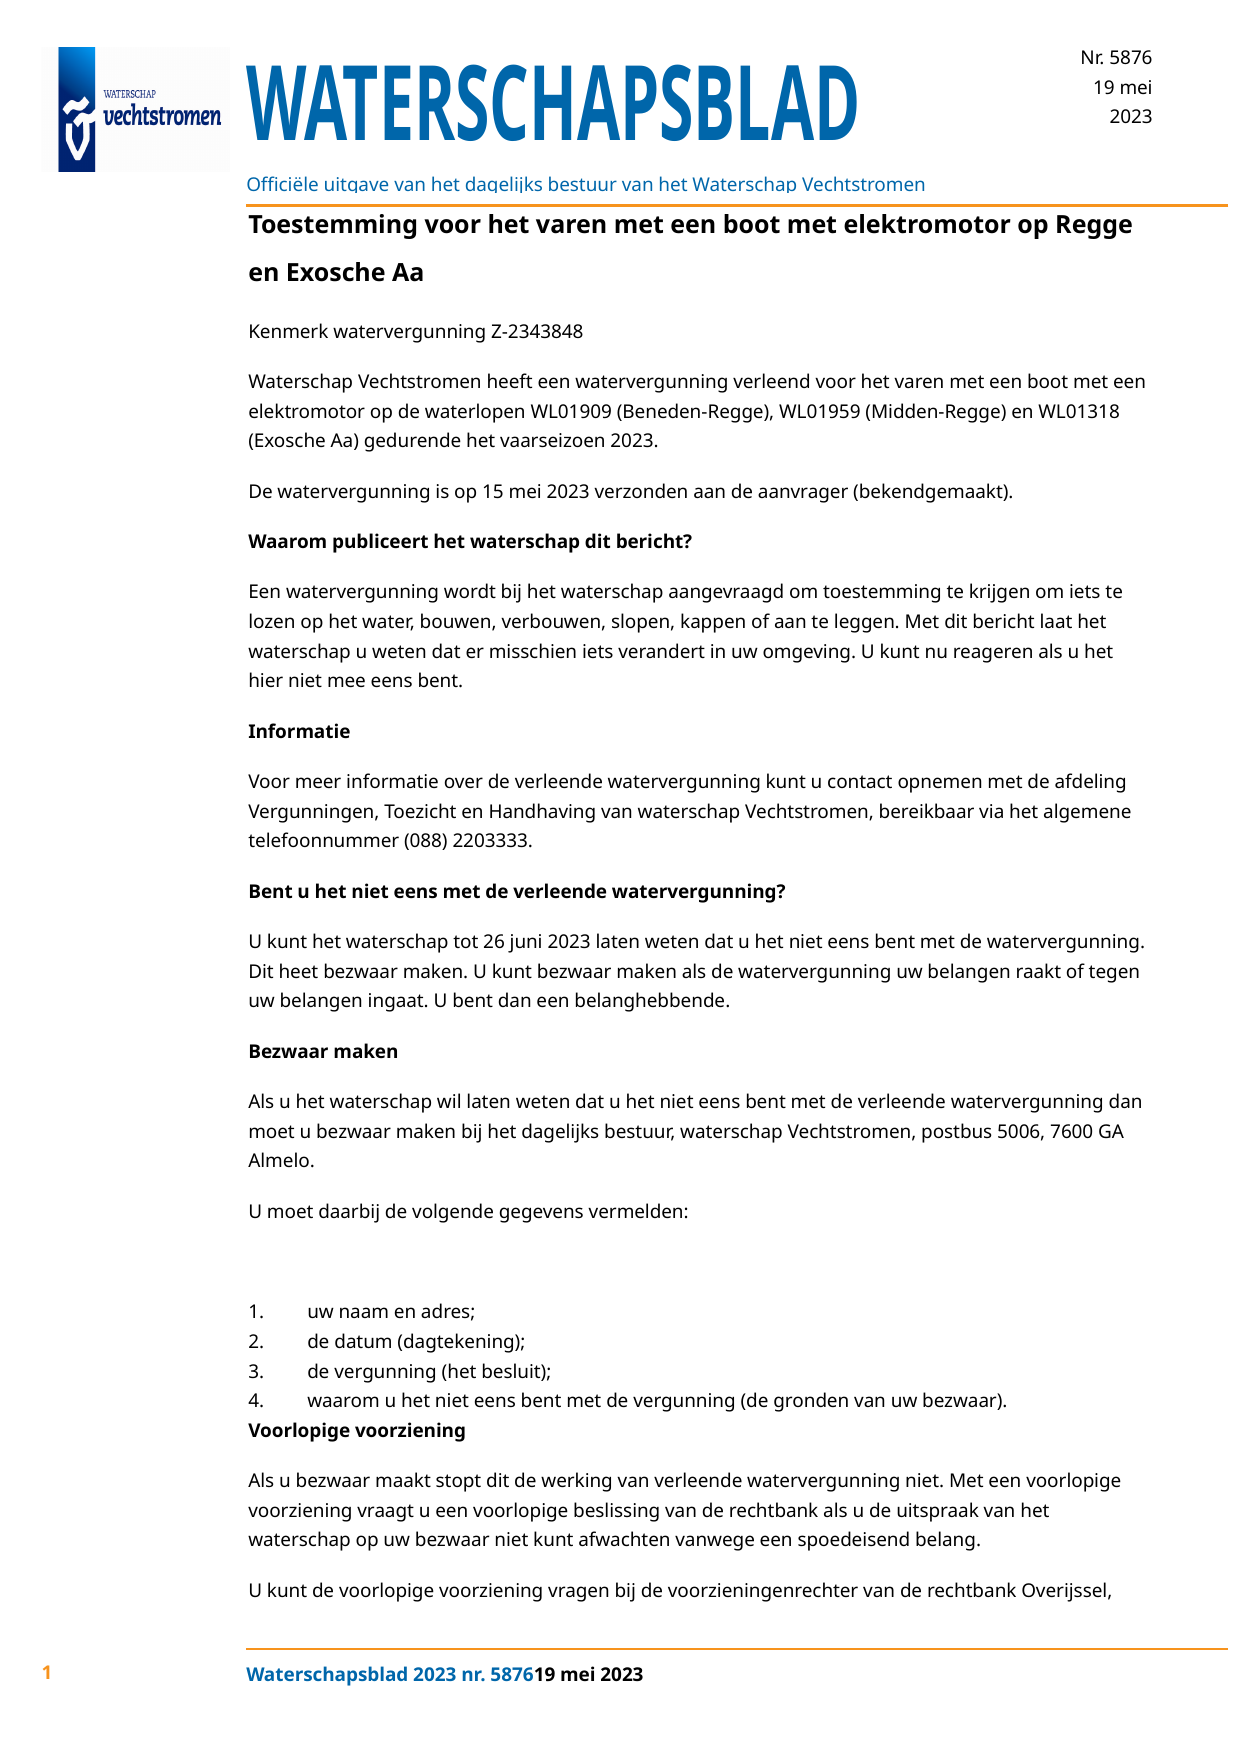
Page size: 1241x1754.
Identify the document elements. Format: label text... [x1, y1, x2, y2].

text U kunt de voorlopige voorziening vragen bij de voorzieningenrechter van de rechtbank Overijssel, [248, 1577, 1152, 1603]
text Informatie [248, 718, 1152, 744]
list de vergunning (het besluit); [248, 1358, 1152, 1384]
text Bezwaar maken [248, 1038, 1152, 1064]
text De watervergunning is op 15 mei 2023 verzonden aan de aanvrager (bekendgemaakt). [248, 478, 1152, 504]
list uw naam en adres; [248, 1299, 1152, 1324]
text Bent u het niet eens met de verleende watervergunning? [248, 878, 1152, 904]
text Voorlopige voorziening [248, 1417, 1152, 1443]
list waarom u het niet eens bent met de vergunning (de gronden van uw bezwaar). [248, 1387, 1152, 1413]
text Toestemming voor het varen met een boot met elektromotor op Regge en Exosche Aa [248, 207, 1152, 288]
text Kenmerk watervergunning Z-2343848 [248, 318, 1152, 344]
text U kunt het waterschap tot 26 juni 2023 laten weten dat u het niet eens bent met de watervergunning. Dit heet bezwaar maken. U kunt bezwaar maken als de watervergunning uw belangen raakt of tegen uw belangen ingaat. U bent dan een belanghebbende. [248, 928, 1152, 1013]
text Waarom publiceert het waterschap dit bericht? [248, 528, 1152, 554]
text U moet daarbij de volgende gegevens vermelden: [248, 1198, 1152, 1224]
text Een watervergunning wordt bij het waterschap aangevraagd om toestemming te krijgen om iets te lozen op het water, bouwen, verbouwen, slopen, kappen of aan te leggen. Met dit bericht laat het waterschap u weten dat er misschien iets verandert in uw omgeving. U kunt nu reageren als u het hier niet mee eens bent. [248, 579, 1152, 693]
text Voor meer informatie over de verleende watervergunning kunt u contact opnemen met de afdeling Vergunningen, Toezicht en Handhaving van waterschap Vechtstromen, bereikbaar via het algemene telefoonnummer (088) 2203333. [248, 768, 1152, 853]
text Als u bezwaar maakt stopt dit de werking van verleende watervergunning niet. Met een voorlopige voorziening vraagt u een voorlopige beslissing van de rechtbank als u de uitspraak van het waterschap op uw bezwaar niet kunt afwachten vanwege een spoedeisend belang. [248, 1467, 1152, 1552]
picture [41, 47, 231, 172]
text Als u het waterschap wil laten weten dat u het niet eens bent met de verleende watervergunning dan moet u bezwaar maken bij het dagelijks bestuur, waterschap Vechtstromen, postbus 5006, 7600 GA Almelo. [248, 1088, 1152, 1173]
text Waterschap Vechtstromen heeft een watervergunning verleend voor het varen met een boot met een elektromotor op de waterlopen WL01909 (Beneden-Regge), WL01959 (Midden-Regge) en WL01318 (Exosche Aa) gedurende het vaarseizoen 2023. [248, 368, 1152, 453]
list de datum (dagtekening); [248, 1328, 1152, 1354]
